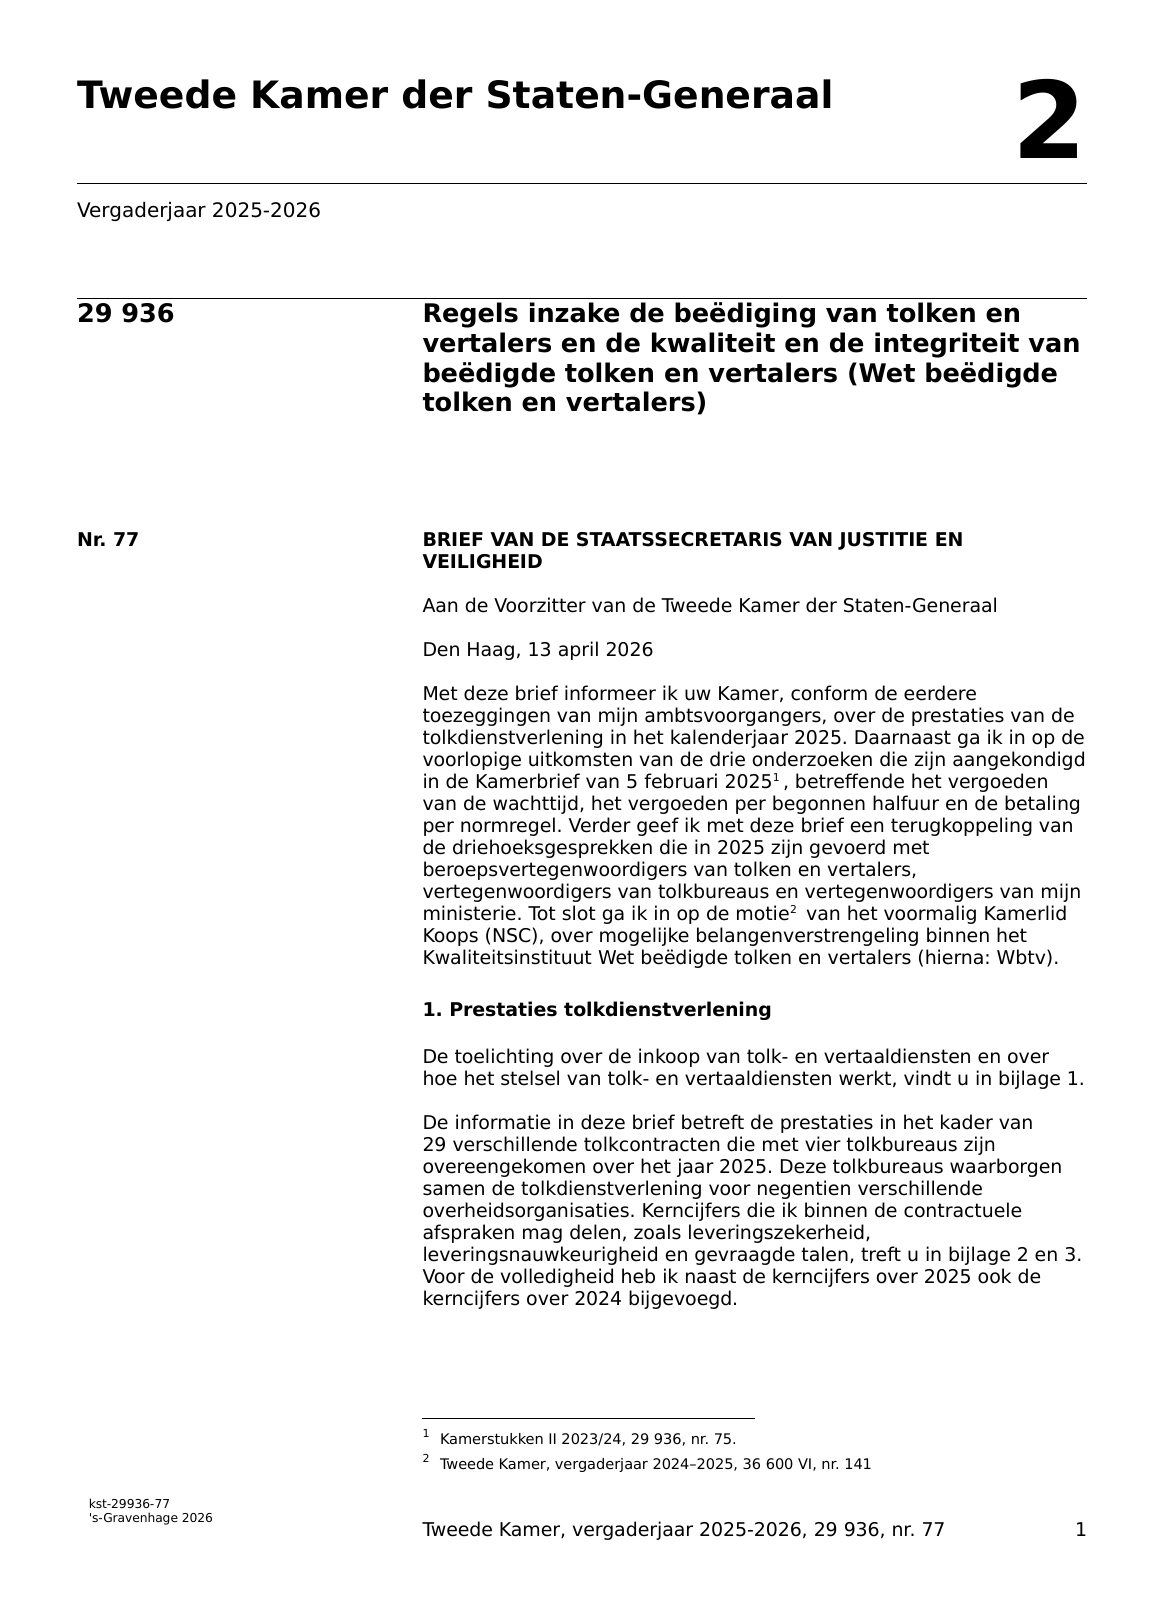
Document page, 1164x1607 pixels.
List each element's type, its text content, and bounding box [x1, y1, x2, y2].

table_cell Vergaderjaar 2025-2026 [77, 184, 1087, 298]
text De informatie in deze brief betreft de prestaties in het kader van 29 verschillende tolkcontracten die met vier tolkbureaus zijn overeengekomen over het jaar 2025. Deze tolkbureaus waarborgen samen de tolkdienstverlening voor negentien verschillende overheidsorganisaties. Kerncijfers die ik binnen de contractuele afspraken mag delen, zoals leveringszekerheid, leveringsnauwkeurigheid en gevraagde talen, treft u in bijlage 2 en 3. Voor de volledigheid heb ik naast de kerncijfers over 2025 ook de kerncijfers over 2024 bijgevoegd. [422, 1112, 1087, 1310]
text Tweede Kamer, vergaderjaar 2024–2025, 36 600 VI, nr. 141 [422, 1452, 1087, 1474]
subtitle Nr. 77 BRIEF VAN DE STAATSSECRETARIS VAN JUSTITIE EN VEILIGHEID [77, 529, 1087, 573]
table_header Tweede Kamer der Staten-Generaal [77, 59, 886, 183]
text Met deze brief informeer ik uw Kamer, conform de eerdere toezeggingen van mijn ambtsvoorgangers, over de prestaties van de tolkdienstverlening in het kalenderjaar 2025. Daarnaast ga ik in op de voorlopige uitkomsten van de drie onderzoeken die zijn aangekondigd in de Kamerbrief van 5 februari 2025, betreffende het vergoeden van de wachttijd, het vergoeden per begonnen halfuur en de betaling per normregel. Verder geef ik met deze brief een terugkoppeling van de driehoeksgesprekken die in 2025 zijn gevoerd met beroepsvertegenwoordigers van tolken en vertalers, vertegenwoordigers van tolkbureaus en vertegenwoordigers van mijn ministerie. Tot slot ga ik in op de motie van het voormalig Kamerlid Koops (NSC), over mogelijke belangenverstrengeling binnen het Kwaliteitsinstituut Wet beëdigde tolken en vertalers (hierna: Wbtv). [422, 683, 1087, 969]
subtitle 1. Prestaties tolkdienstverlening [422, 999, 1087, 1021]
text Kamerstukken II 2023/24, 29 936, nr. 75. [422, 1427, 1087, 1449]
table_header 2 [886, 59, 1087, 183]
subtitle 29 936 Regels inzake de beëdiging van tolken en vertalers en de kwaliteit en de integriteit van beëdigde tolken en vertalers (Wet beëdigde tolken en vertalers) [77, 299, 1087, 418]
text Aan de Voorzitter van de Tweede Kamer der Staten-Generaal [422, 595, 1087, 617]
text De toelichting over de inkoop van tolk- en vertaaldiensten en over hoe het stelsel van tolk- en vertaaldiensten werkt, vindt u in bijlage 1. [422, 1046, 1087, 1090]
text Den Haag, 13 april 2026 [422, 639, 1087, 661]
text kst-29936-77 [88, 1497, 323, 1511]
text 's-Gravenhage 2026 [88, 1511, 323, 1525]
